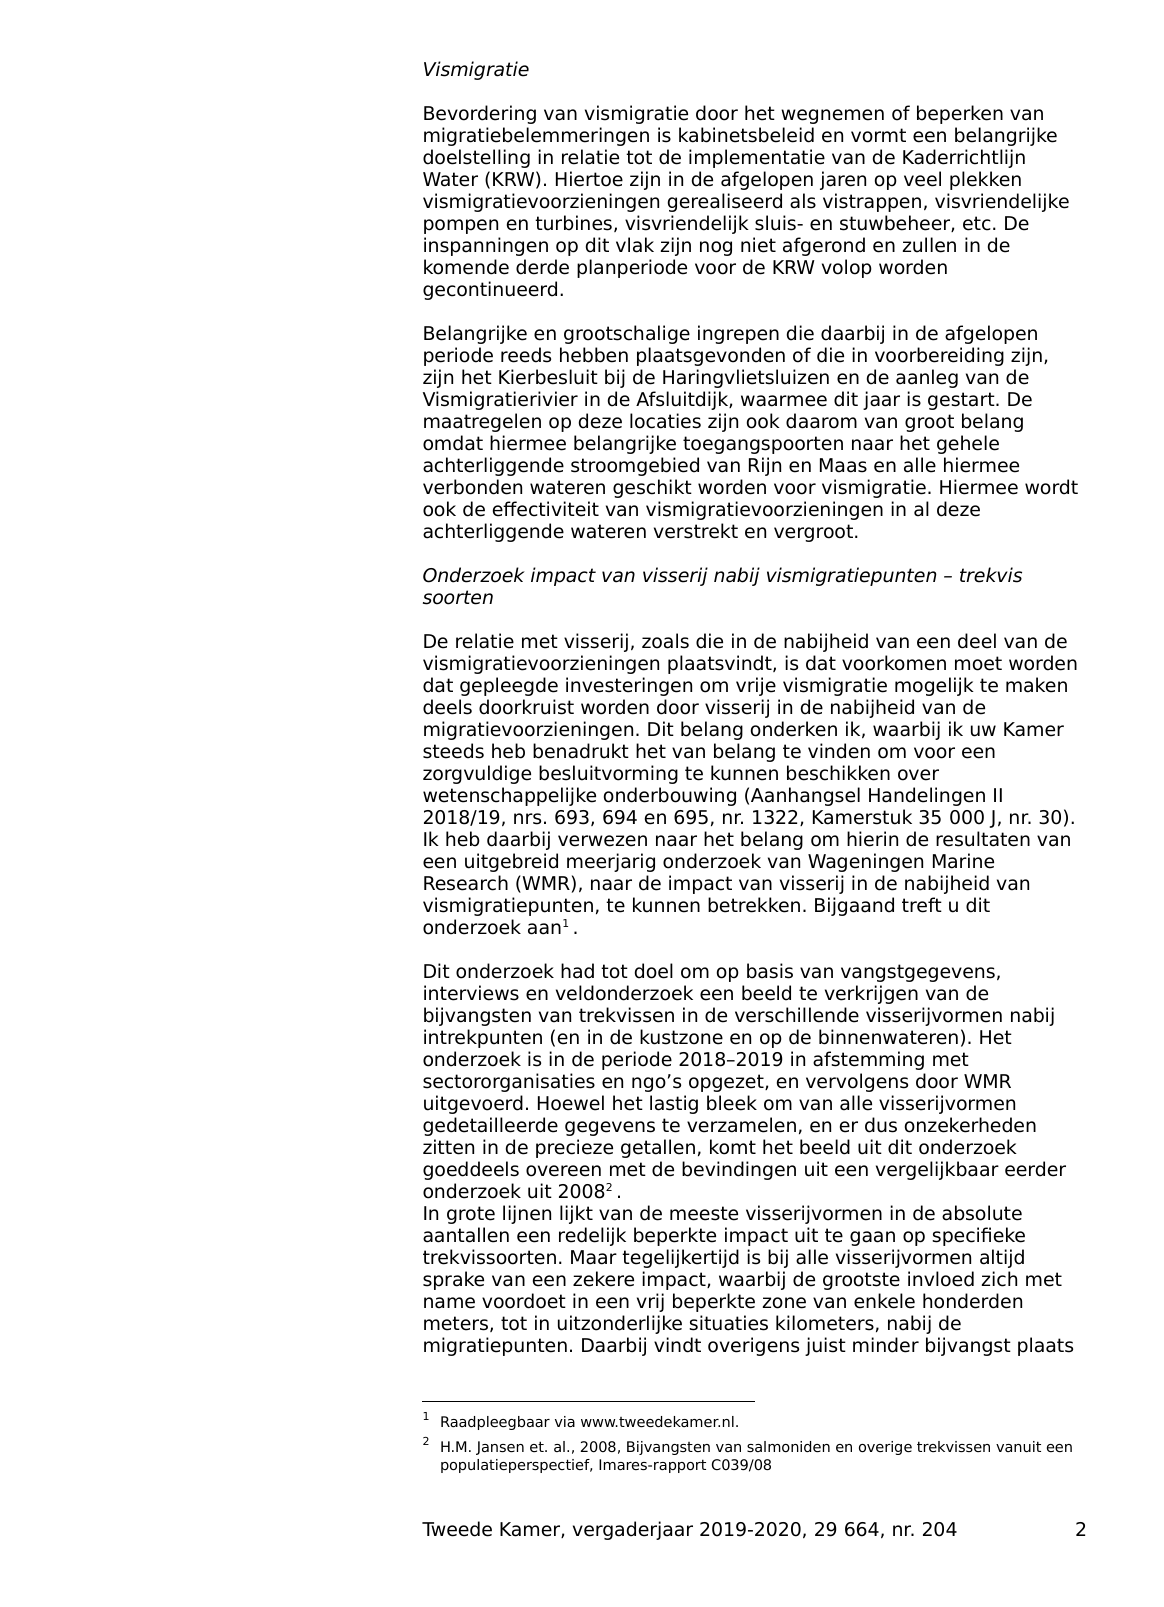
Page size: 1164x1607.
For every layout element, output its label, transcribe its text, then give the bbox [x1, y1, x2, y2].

text Raadpleegbaar via www.tweedekamer.nl. [422, 1410, 1087, 1432]
text Bevordering van vismigratie door het wegnemen of beperken van migratiebelemmeringen is kabinetsbeleid en vormt een belangrijke doelstelling in relatie tot de implementatie van de Kaderrichtlijn Water (KRW). Hiertoe zijn in de afgelopen jaren op veel plekken vismigratievoorzieningen gerealiseerd als vistrappen, visvriendelijke pompen en turbines, visvriendelijk sluis- en stuwbeheer, etc. De inspanningen op dit vlak zijn nog niet afgerond en zullen in de komende derde planperiode voor de KRW volop worden gecontinueerd. [422, 103, 1087, 301]
text Dit onderzoek had tot doel om op basis van vangstgegevens, interviews en veldonderzoek een beeld te verkrijgen van de bijvangsten van trekvissen in de verschillende visserijvormen nabij intrekpunten (en in de kustzone en op de binnenwateren). Het onderzoek is in de periode 2018–2019 in afstemming met sectororganisaties en ngo’s opgezet, en vervolgens door WMR uitgevoerd. Hoewel het lastig bleek om van alle visserijvormen gedetailleerde gegevens te verzamelen, en er dus onzekerheden zitten in de precieze getallen, komt het beeld uit dit onderzoek goeddeels overeen met de bevindingen uit een vergelijkbaar eerder onderzoek uit 2008. [422, 961, 1087, 1203]
text H.M. Jansen et. al., 2008, Bijvangsten van salmoniden en overige trekvissen vanuit een populatieperspectief, Imares-rapport C039/08 [422, 1435, 1087, 1474]
text Belangrijke en grootschalige ingrepen die daarbij in de afgelopen periode reeds hebben plaatsgevonden of die in voorbereiding zijn, zijn het Kierbesluit bij de Haringvlietsluizen en de aanleg van de Vismigratierivier in de Afsluitdijk, waarmee dit jaar is gestart. De maatregelen op deze locaties zijn ook daarom van groot belang omdat hiermee belangrijke toegangspoorten naar het gehele achterliggende stroomgebied van Rijn en Maas en alle hiermee verbonden wateren geschikt worden voor vismigratie. Hiermee wordt ook de effectiviteit van vismigratievoorzieningen in al deze achterliggende wateren verstrekt en vergroot. [422, 323, 1087, 543]
subtitle Vismigratie [422, 59, 1087, 81]
subtitle Onderzoek impact van visserij nabij vismigratiepunten – trekvis soorten [422, 565, 1087, 609]
text In grote lijnen lijkt van de meeste visserijvormen in de absolute aantallen een redelijk beperkte impact uit te gaan op specifieke trekvissoorten. Maar tegelijkertijd is bij alle visserijvormen altijd sprake van een zekere impact, waarbij de grootste invloed zich met name voordoet in een vrij beperkte zone van enkele honderden meters, tot in uitzonderlijke situaties kilometers, nabij de migratiepunten. Daarbij vindt overigens juist minder bijvangst plaats [422, 1203, 1087, 1357]
text De relatie met visserij, zoals die in de nabijheid van een deel van de vismigratievoorzieningen plaatsvindt, is dat voorkomen moet worden dat gepleegde investeringen om vrije vismigratie mogelijk te maken deels doorkruist worden door visserij in de nabijheid van de migratievoorzieningen. Dit belang onderken ik, waarbij ik uw Kamer steeds heb benadrukt het van belang te vinden om voor een zorgvuldige besluitvorming te kunnen beschikken over wetenschappelijke onderbouwing (Aanhangsel Handelingen II 2018/19, nrs. 693, 694 en 695, nr. 1322, Kamerstuk 35 000 J, nr. 30). Ik heb daarbij verwezen naar het belang om hierin de resultaten van een uitgebreid meerjarig onderzoek van Wageningen Marine Research (WMR), naar de impact van visserij in de nabijheid van vismigratiepunten, te kunnen betrekken. Bijgaand treft u dit onderzoek aan. [422, 631, 1087, 939]
